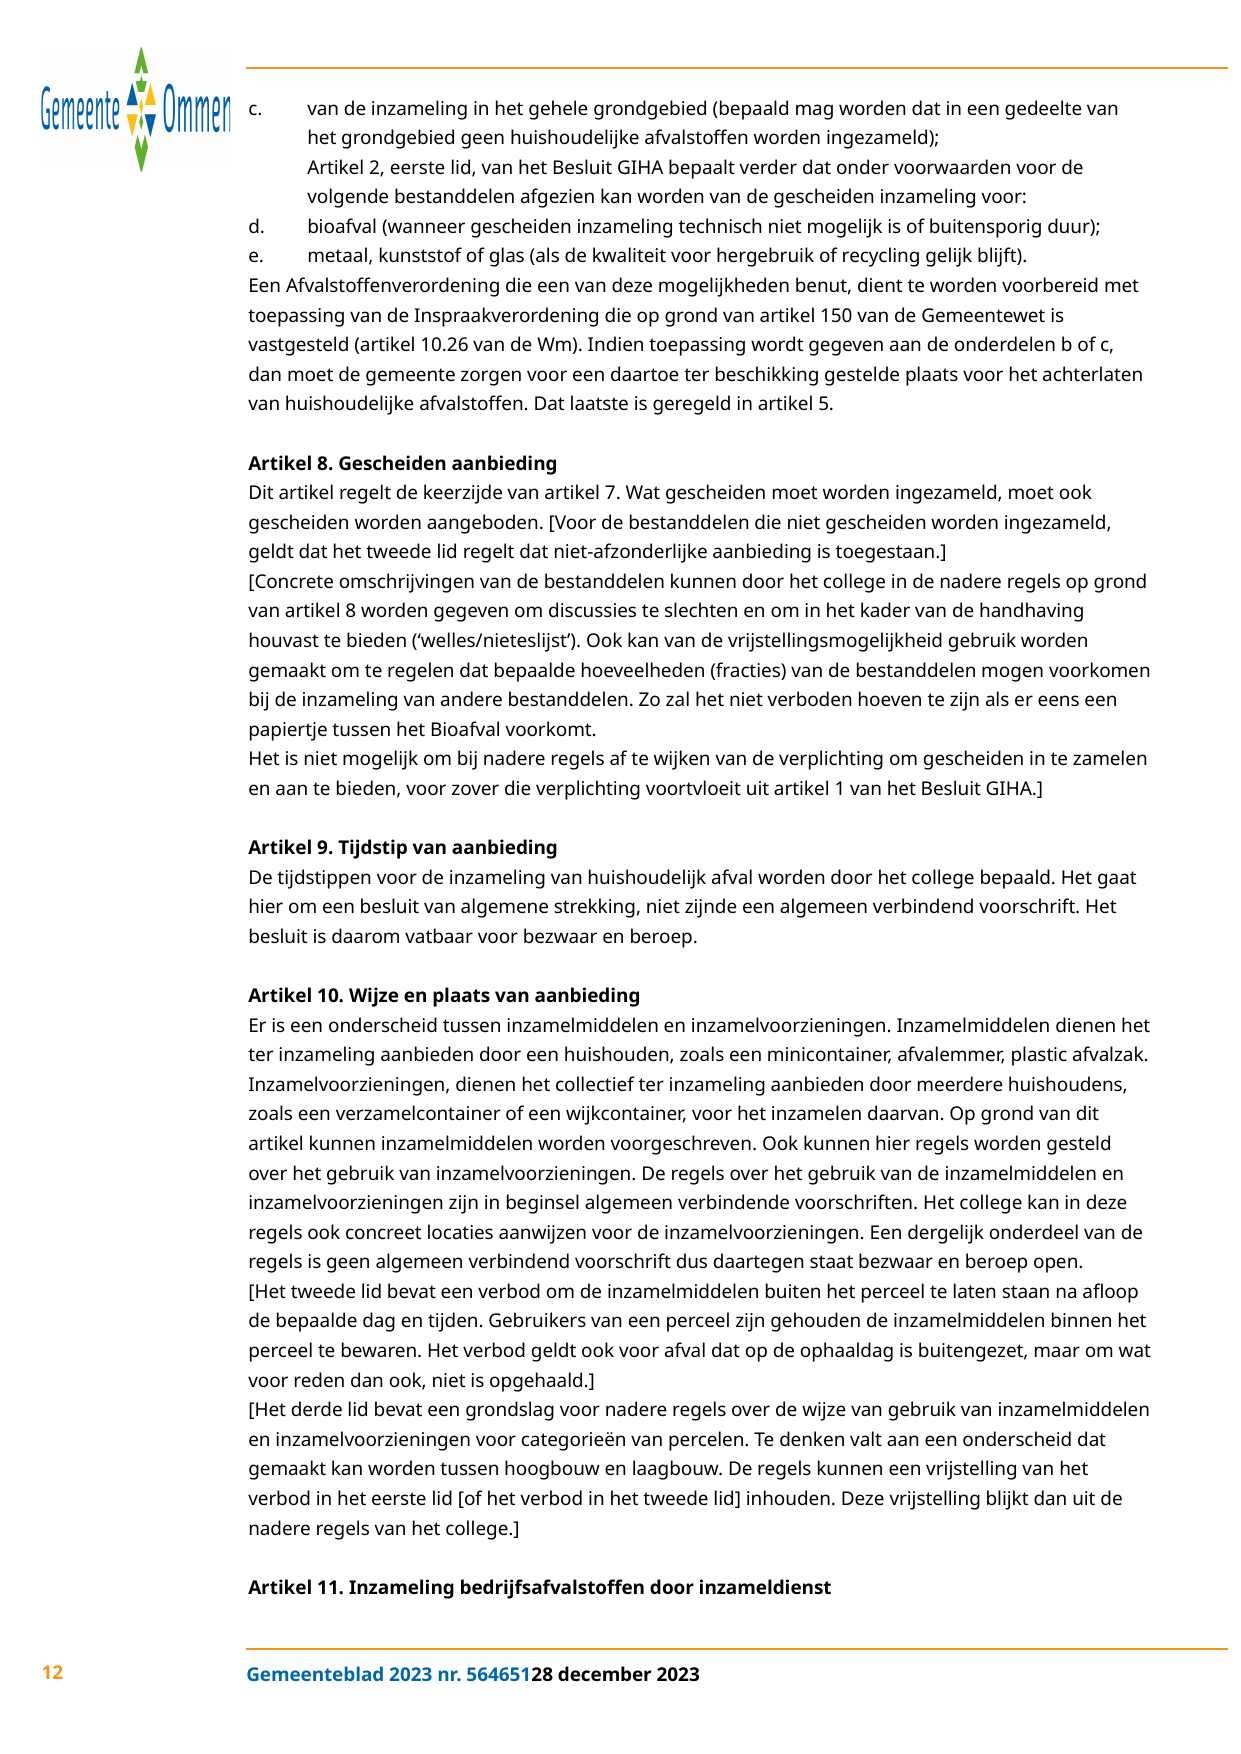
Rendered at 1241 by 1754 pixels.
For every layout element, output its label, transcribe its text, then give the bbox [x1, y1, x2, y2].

text [Het tweede lid bevat een verbod om de inzamelmiddelen buiten het perceel te laten staan na afloop de bepaalde dag en tijden. Gebruikers van een perceel zijn gehouden de inzamelmiddelen binnen het perceel te bewaren. Het verbod geldt ook voor afval dat op de ophaaldag is buitengezet, maar om wat voor reden dan ook, niet is opgehaald.] [248, 1278, 1152, 1393]
list metaal, kunststof of glas (als de kwaliteit voor hergebruik of recycling gelijk blijft). [248, 243, 1152, 268]
text Er is een onderscheid tussen inzamelmiddelen en inzamelvoorzieningen. Inzamelmiddelen dienen het ter inzameling aanbieden door een huishouden, zoals een minicontainer, afvalemmer, plastic afvalzak. Inzamelvoorzieningen, dienen het collectief ter inzameling aanbieden door meerdere huishoudens, zoals een verzamelcontainer of een wijkcontainer, voor het inzamelen daarvan. Op grond van dit artikel kunnen inzamelmiddelen worden voorgeschreven. Ook kunnen hier regels worden gesteld over het gebruik van inzamelvoorzieningen. De regels over het gebruik van de inzamelmiddelen en inzamelvoorzieningen zijn in beginsel algemeen verbindende voorschriften. Het college kan in deze regels ook concreet locaties aanwijzen voor de inzamelvoorzieningen. Een dergelijk onderdeel van de regels is geen algemeen verbindend voorschrift dus daartegen staat bezwaar en beroep open. [248, 1012, 1152, 1274]
text Artikel 10. Wijze en plaats van aanbieding [248, 982, 1152, 1008]
text [Concrete omschrijvingen van de bestanddelen kunnen door het college in de nadere regels op grond van artikel 8 worden gegeven om discussies te slechten en om in het kader van de handhaving houvast te bieden (‘welles/nieteslijst’). Ook kan van de vrijstellingsmogelijkheid gebruik worden gemaakt om te regelen dat bepaalde hoeveelheden (fracties) van de bestanddelen mogen voorkomen bij de inzameling van andere bestanddelen. Zo zal het niet verboden hoeven te zijn als er eens een papiertje tussen het Bioafval voorkomt. [248, 568, 1152, 742]
text Artikel 8. Gescheiden aanbieding [248, 450, 1152, 476]
list Artikel 2, eerste lid, van het Besluit GIHA bepaalt verder dat onder voorwaarden voor de volgende bestanddelen afgezien kan worden van de gescheiden inzameling voor: [248, 154, 1152, 209]
text [Het derde lid bevat een grondslag voor nadere regels over de wijze van gebruik van inzamelmiddelen en inzamelvoorzieningen voor categorieën van percelen. Te denken valt aan een onderscheid dat gemaakt kan worden tussen hoogbouw en laagbouw. De regels kunnen een vrijstelling van het verbod in het eerste lid [of het verbod in het tweede lid] inhouden. Deze vrijstelling blijkt dan uit de nadere regels van het college.] [248, 1396, 1152, 1541]
list bioafval (wanneer gescheiden inzameling technisch niet mogelijk is of buitensporig duur); [248, 213, 1152, 239]
picture [41, 47, 231, 172]
text Artikel 11. Inzameling bedrijfsafvalstoffen door inzameldienst [248, 1574, 1152, 1600]
text Het is niet mogelijk om bij nadere regels af te wijken van de verplichting om gescheiden in te zamelen en aan te bieden, voor zover die verplichting voortvloeit uit artikel 1 van het Besluit GIHA.] [248, 746, 1152, 801]
list van de inzameling in het gehele grondgebied (bepaald mag worden dat in een gedeelte van het grondgebied geen huishoudelijke afvalstoffen worden ingezameld); [248, 95, 1152, 150]
text Artikel 9. Tijdstip van aanbieding [248, 834, 1152, 860]
text De tijdstippen voor de inzameling van huishoudelijk afval worden door het college bepaald. Het gaat hier om een besluit van algemene strekking, niet zijnde een algemeen verbindend voorschrift. Het besluit is daarom vatbaar voor bezwaar en beroep. [248, 864, 1152, 949]
text Een Afvalstoffenverordening die een van deze mogelijkheden benut, dient te worden voorbereid met toepassing van de Inspraakverordening die op grond van artikel 150 van de Gemeentewet is vastgesteld (artikel 10.26 van de Wm). Indien toepassing wordt gegeven aan de onderdelen b of c, dan moet de gemeente zorgen voor een daartoe ter beschikking gestelde plaats voor het achterlaten van huishoudelijke afvalstoffen. Dat laatste is geregeld in artikel 5. [248, 272, 1152, 416]
text Dit artikel regelt de keerzijde van artikel 7. Wat gescheiden moet worden ingezameld, moet ook gescheiden worden aangeboden. [Voor de bestanddelen die niet gescheiden worden ingezameld, geldt dat het tweede lid regelt dat niet-afzonderlijke aanbieding is toegestaan.] [248, 479, 1152, 564]
